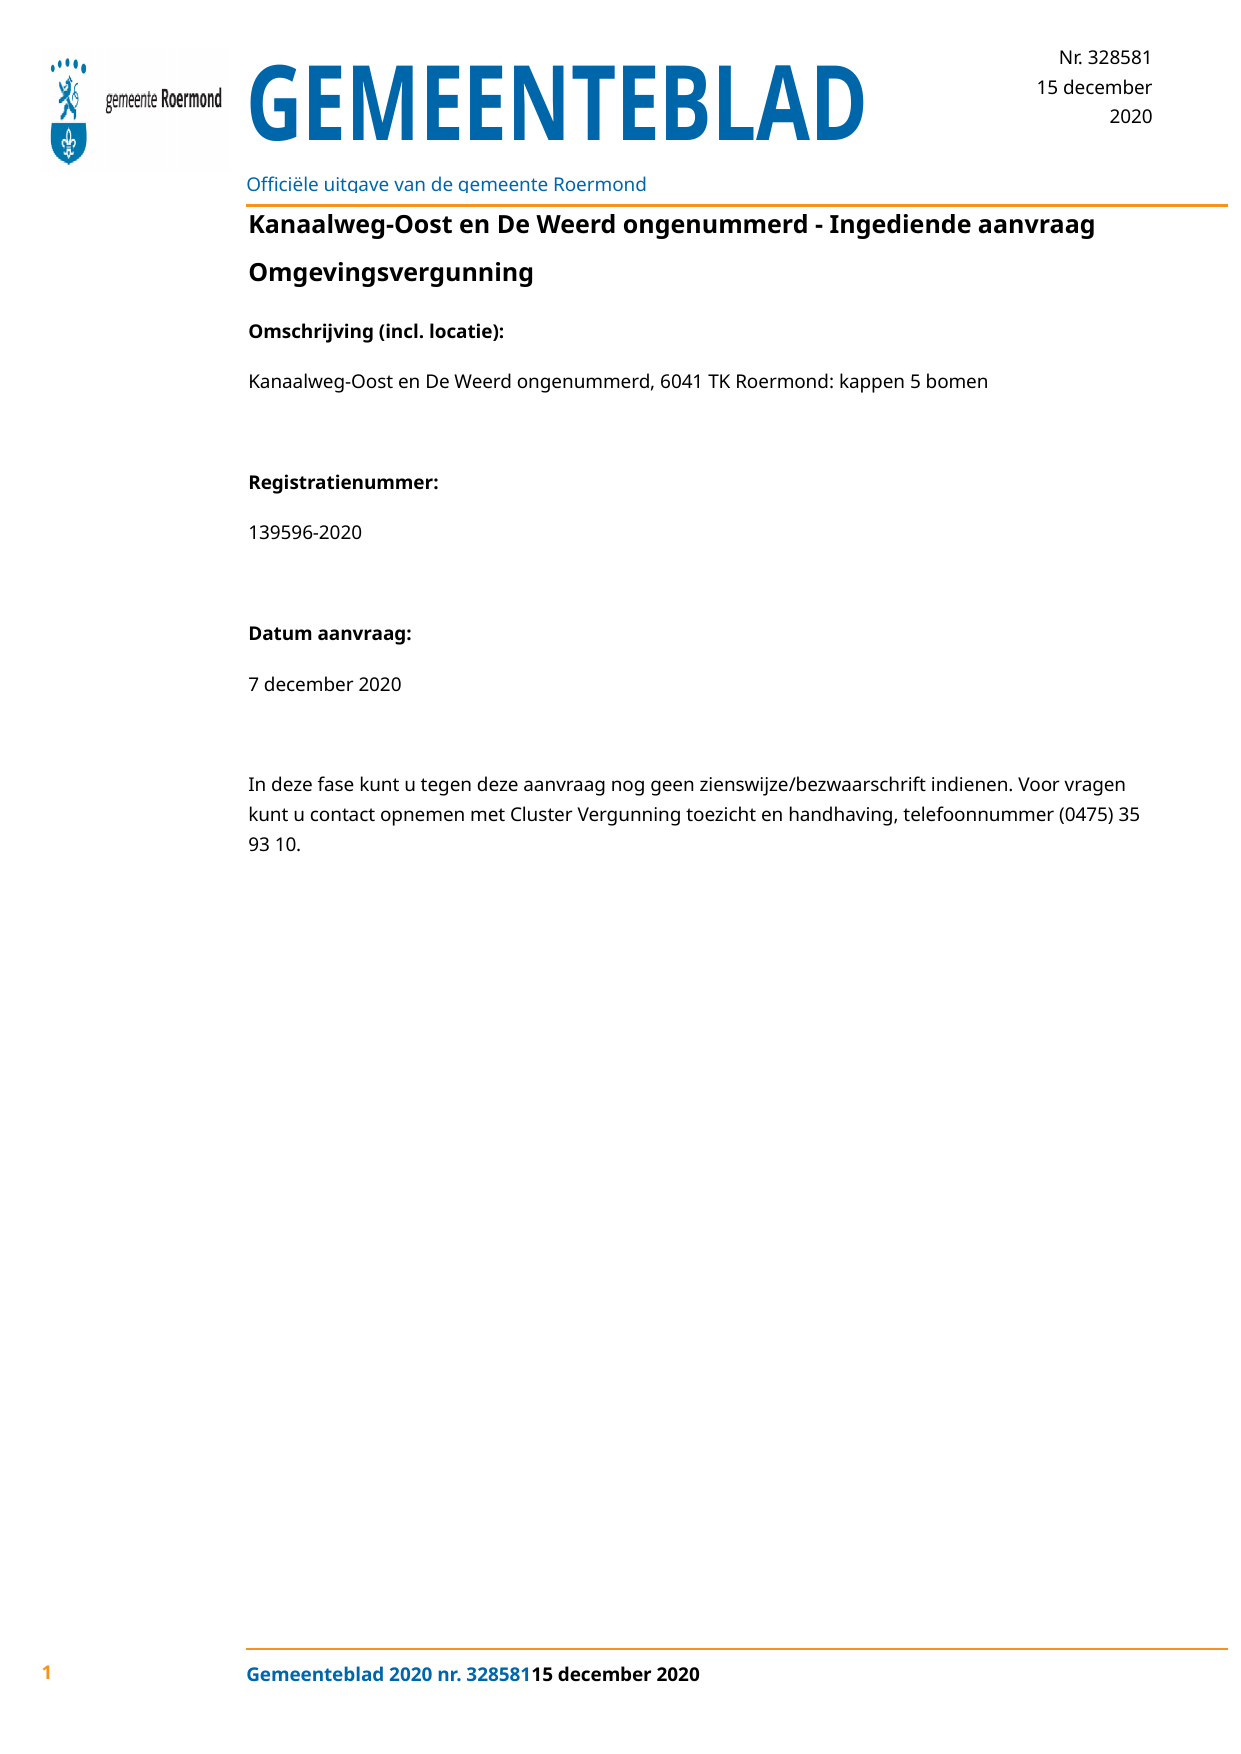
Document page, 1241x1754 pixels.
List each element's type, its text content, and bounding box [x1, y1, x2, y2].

text Registratienummer: [248, 469, 1152, 495]
text Kanaalweg-Oost en De Weerd ongenummerd - Ingediende aanvraag Omgevingsvergunning [248, 207, 1152, 288]
text 139596-2020 [248, 519, 1152, 545]
text Kanaalweg-Oost en De Weerd ongenummerd, 6041 TK Roermond: kappen 5 bomen [248, 368, 1152, 394]
text Datum aanvraag: [248, 620, 1152, 646]
text 7 december 2020 [248, 671, 1152, 697]
picture [41, 47, 231, 172]
text Omschrijving (incl. locatie): [248, 318, 1152, 344]
text In deze fase kunt u tegen deze aanvraag nog geen zienswijze/bezwaarschrift indienen. Voor vragen kunt u contact opnemen met Cluster Vergunning toezicht en handhaving, telefoonnummer (0475) 35 93 10. [248, 772, 1152, 857]
